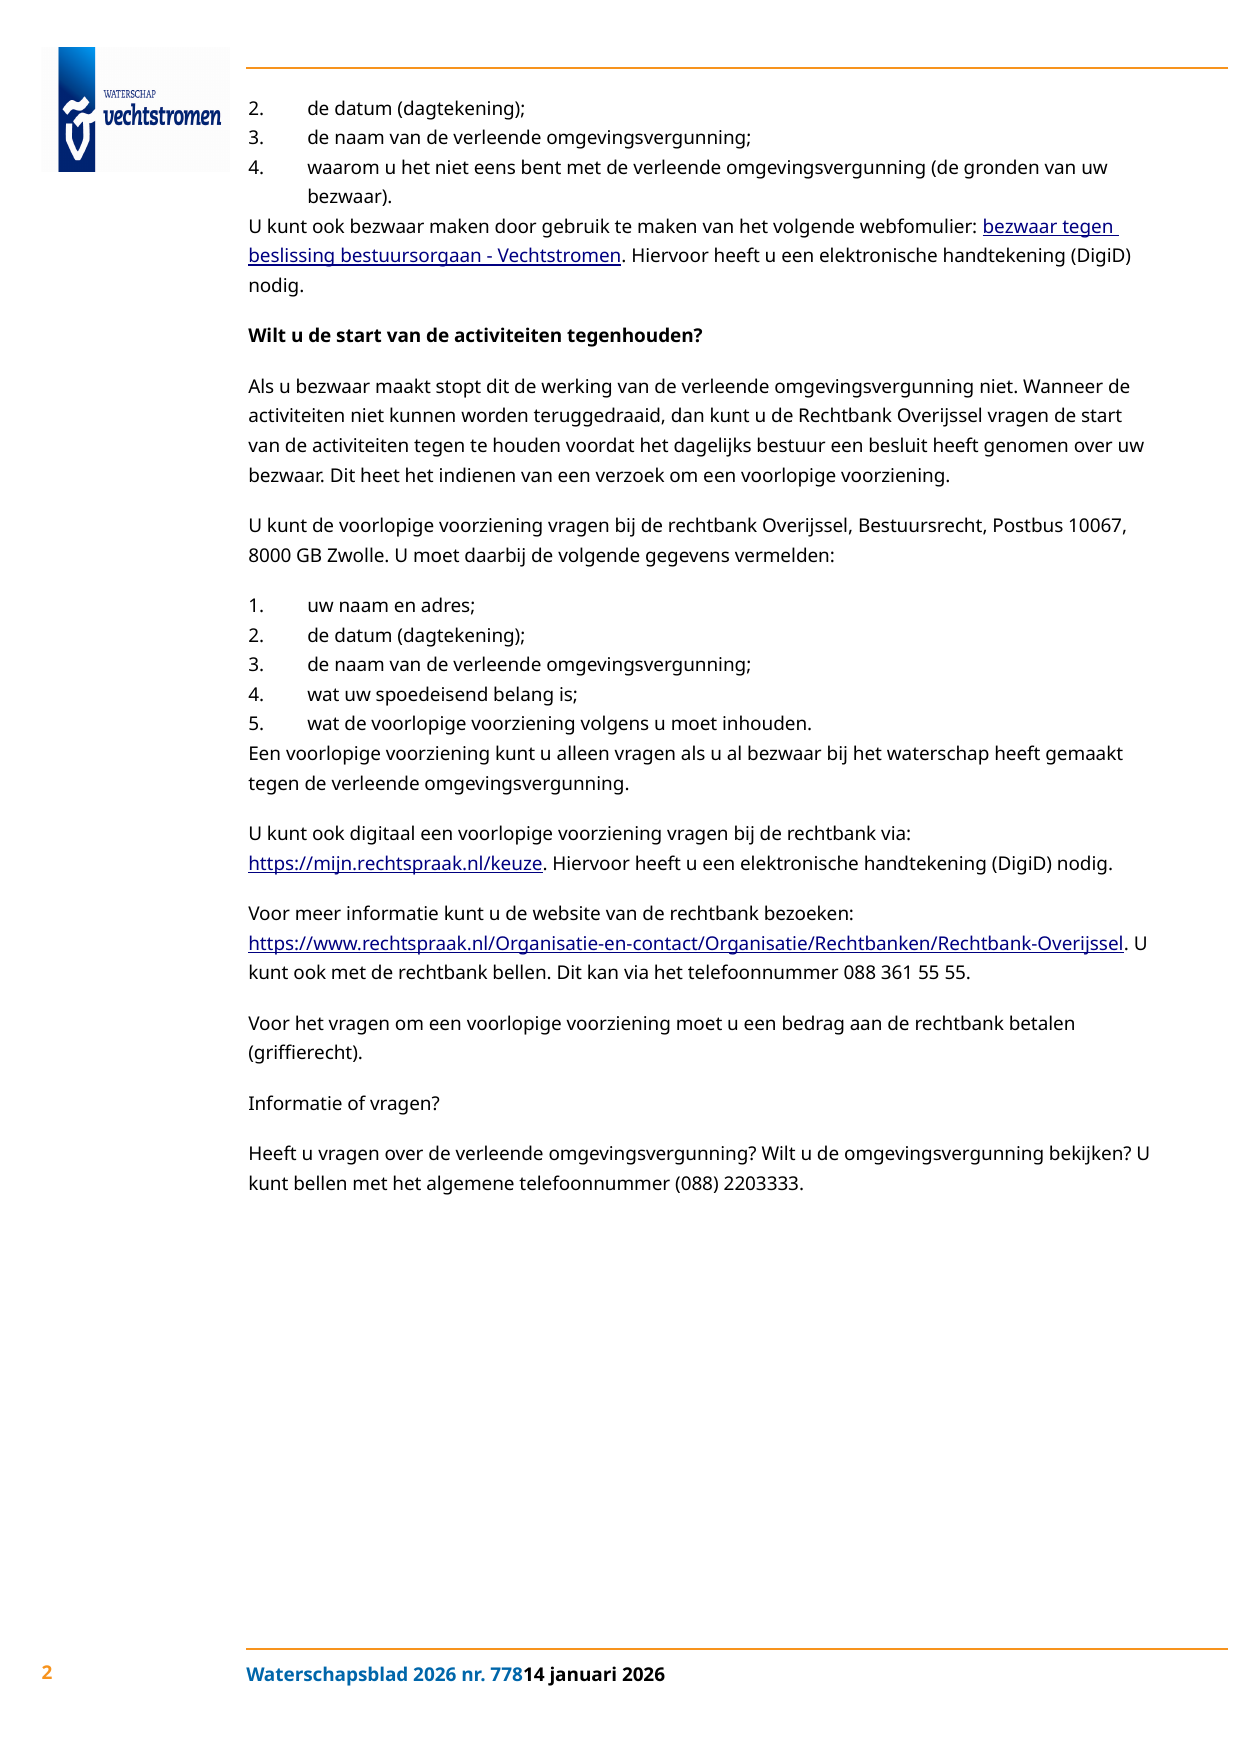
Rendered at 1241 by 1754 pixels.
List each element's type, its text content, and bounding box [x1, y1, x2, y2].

text Informatie of vragen? [248, 1090, 1152, 1116]
text U kunt ook bezwaar maken door gebruik te maken van het volgende webfomulier: bezwaar tegen beslissing bestuursorgaan - Vechtstromen. Hiervoor heeft u een elektronische handtekening (DigiD) nodig. [248, 213, 1152, 298]
text Een voorlopige voorziening kunt u alleen vragen als u al bezwaar bij het waterschap heeft gemaakt tegen de verleende omgevingsvergunning. [248, 740, 1152, 796]
text U kunt ook digitaal een voorlopige voorziening vragen bij de rechtbank via: https://mijn.rechtspraak.nl/keuze. Hiervoor heeft u een elektronische handtekening (DigiD) nodig. [248, 820, 1152, 876]
list de naam van de verleende omgevingsvergunning; [248, 651, 1152, 677]
text Voor meer informatie kunt u de website van de rechtbank bezoeken: https://www.rechtspraak.nl/Organisatie-en-contact/Organisatie/Rechtbanken/Rechtbank-Overijssel. U kunt ook met de rechtbank bellen. Dit kan via het telefoonnummer 088 361 55 55. [248, 900, 1152, 985]
list de naam van de verleende omgevingsvergunning; [248, 124, 1152, 150]
list waarom u het niet eens bent met de verleende omgevingsvergunning (de gronden van uw bezwaar). [248, 154, 1152, 209]
text U kunt de voorlopige voorziening vragen bij de rechtbank Overijssel, Bestuursrecht, Postbus 10067, 8000 GB Zwolle. U moet daarbij de volgende gegevens vermelden: [248, 512, 1152, 568]
text Voor het vragen om een voorlopige voorziening moet u een bedrag aan de rechtbank betalen (griffierecht). [248, 1010, 1152, 1065]
list de datum (dagtekening); [248, 622, 1152, 648]
text Heeft u vragen over de verleende omgevingsvergunning? Wilt u de omgevingsvergunning bekijken? U kunt bellen met het algemene telefoonnummer (088) 2203333. [248, 1140, 1152, 1196]
list wat uw spoedeisend belang is; [248, 681, 1152, 707]
text Als u bezwaar maakt stopt dit de werking van de verleende omgevingsvergunning niet. Wanneer de activiteiten niet kunnen worden teruggedraaid, dan kunt u de Rechtbank Overijssel vragen de start van de activiteiten tegen te houden voordat het dagelijks bestuur een besluit heeft genomen over uw bezwaar. Dit heet het indienen van een verzoek om een voorlopige voorziening. [248, 373, 1152, 488]
list de datum (dagtekening); [248, 95, 1152, 121]
list uw naam en adres; [248, 592, 1152, 618]
picture [41, 47, 231, 172]
text Wilt u de start van de activiteiten tegenhouden? [248, 323, 1152, 348]
list wat de voorlopige voorziening volgens u moet inhouden. [248, 711, 1152, 736]
